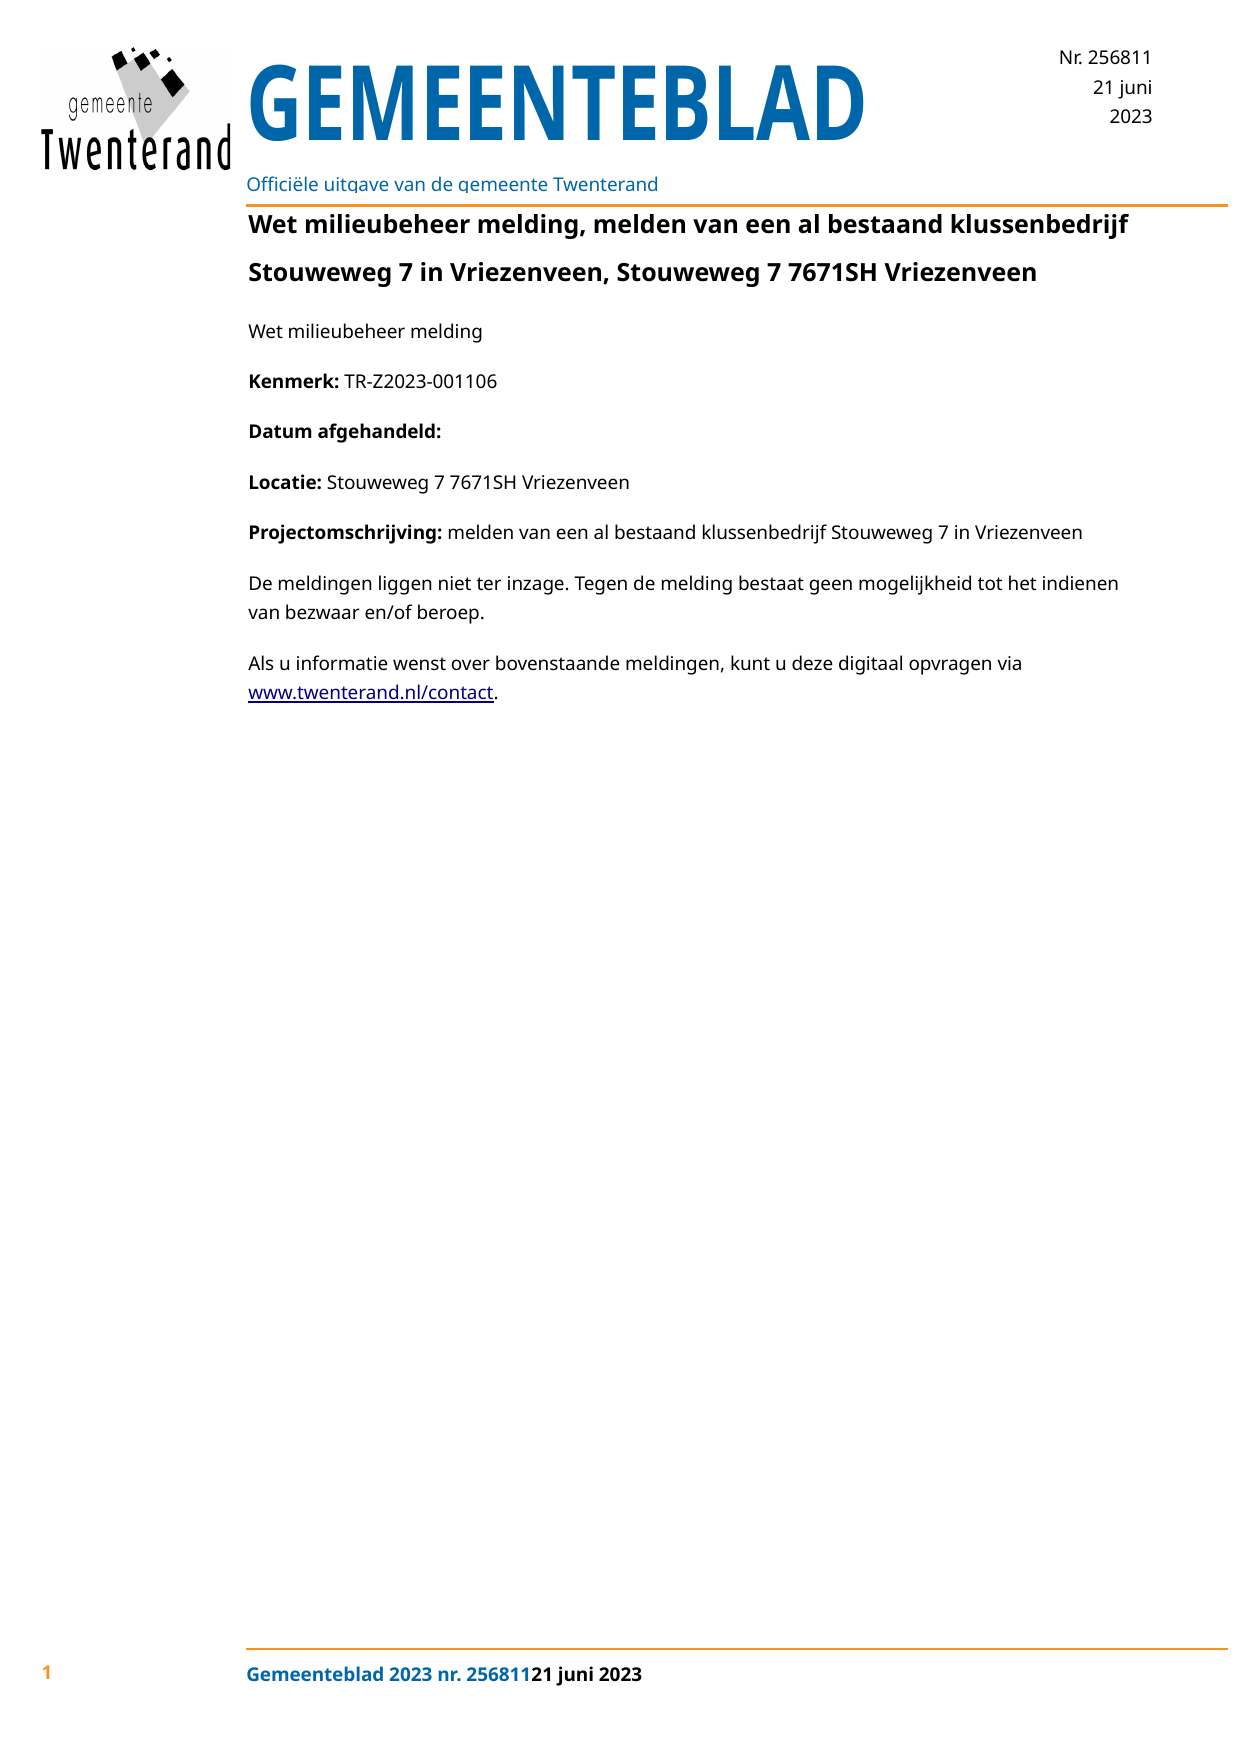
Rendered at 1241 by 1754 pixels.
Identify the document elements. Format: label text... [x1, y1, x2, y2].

text Wet milieubeheer melding, melden van een al bestaand klussenbedrijf Stouweweg 7 in Vriezenveen, Stouweweg 7 7671SH Vriezenveen [248, 207, 1152, 288]
picture [41, 47, 231, 172]
text Kenmerk: TR-Z2023-001106 [248, 368, 1152, 394]
text Wet milieubeheer melding [248, 318, 1152, 344]
text Locatie: Stouweweg 7 7671SH Vriezenveen [248, 469, 1152, 495]
text Datum afgehandeld: [248, 419, 1152, 444]
text Als u informatie wenst over bovenstaande meldingen, kunt u deze digitaal opvragen via www.twenterand.nl/contact. [248, 650, 1152, 705]
text De meldingen liggen niet ter inzage. Tegen de melding bestaat geen mogelijkheid tot het indienen van bezwaar en/of beroep. [248, 570, 1152, 625]
text Projectomschrijving: melden van een al bestaand klussenbedrijf Stouweweg 7 in Vriezenveen [248, 519, 1152, 545]
